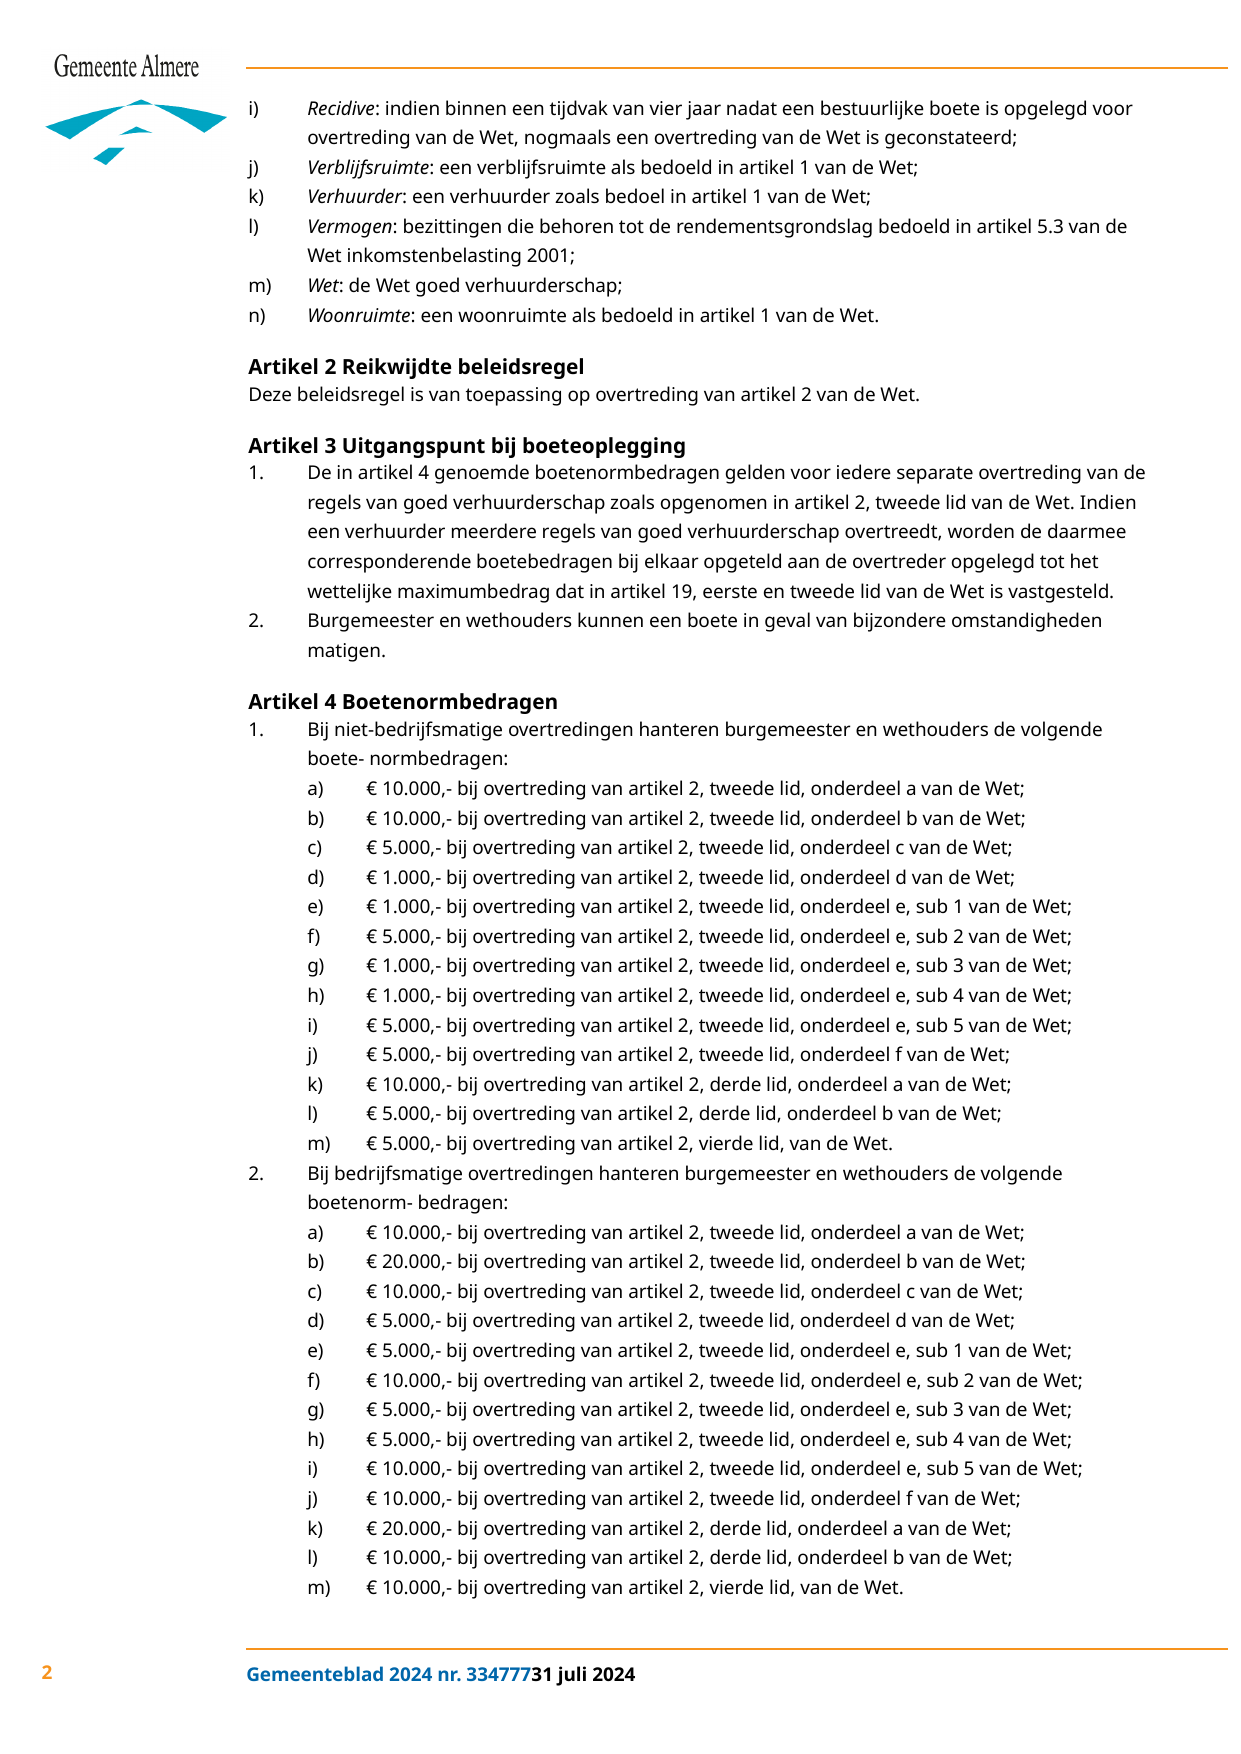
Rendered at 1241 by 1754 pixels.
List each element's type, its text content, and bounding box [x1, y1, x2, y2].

list € 5.000,- bij overtreding van artikel 2, tweede lid, onderdeel e, sub 4 van de Wet; [307, 1426, 1152, 1452]
list De in artikel 4 genoemde boetenormbedragen gelden voor iedere separate overtreding van de regels van goed verhuurderschap zoals opgenomen in artikel 2, tweede lid van de Wet. Indien een verhuurder meerdere regels van goed verhuurderschap overtreedt, worden de daarmee corresponderende boetebedragen bij elkaar opgeteld aan de overtreder opgelegd tot het wettelijke maximumbedrag dat in artikel 19, eerste en tweede lid van de Wet is vastgesteld. [248, 459, 1152, 604]
text Artikel 4 Boetenormbedragen [248, 687, 1152, 716]
list € 5.000,- bij overtreding van artikel 2, vierde lid, van de Wet. [307, 1130, 1152, 1156]
list Wet: de Wet goed verhuurderschap; [248, 272, 1152, 298]
picture [41, 47, 231, 172]
list € 10.000,- bij overtreding van artikel 2, tweede lid, onderdeel f van de Wet; [307, 1485, 1152, 1511]
list Vermogen: bezittingen die behoren tot de rendementsgrondslag bedoeld in artikel 5.3 van de Wet inkomstenbelasting 2001; [248, 213, 1152, 268]
list € 1.000,- bij overtreding van artikel 2, tweede lid, onderdeel e, sub 4 van de Wet; [307, 982, 1152, 1008]
list € 10.000,- bij overtreding van artikel 2, derde lid, onderdeel a van de Wet; [307, 1071, 1152, 1097]
text Deze beleidsregel is van toepassing op overtreding van artikel 2 van de Wet. [248, 381, 1152, 406]
list € 10.000,- bij overtreding van artikel 2, tweede lid, onderdeel e, sub 2 van de Wet; [307, 1367, 1152, 1392]
list Bij niet-bedrijfsmatige overtredingen hanteren burgemeester en wethouders de volgende boete- normbedragen: [248, 716, 1152, 771]
text Artikel 2 Reikwijdte beleidsregel [248, 352, 1152, 381]
list Verblijfsruimte: een verblijfsruimte als bedoeld in artikel 1 van de Wet; [248, 154, 1152, 180]
list € 5.000,- bij overtreding van artikel 2, tweede lid, onderdeel c van de Wet; [307, 834, 1152, 860]
list € 5.000,- bij overtreding van artikel 2, derde lid, onderdeel b van de Wet; [307, 1101, 1152, 1126]
text Artikel 3 Uitgangspunt bij boeteoplegging [248, 431, 1152, 459]
list € 10.000,- bij overtreding van artikel 2, tweede lid, onderdeel b van de Wet; [307, 805, 1152, 830]
list € 5.000,- bij overtreding van artikel 2, tweede lid, onderdeel e, sub 1 van de Wet; [307, 1337, 1152, 1363]
list € 5.000,- bij overtreding van artikel 2, tweede lid, onderdeel e, sub 5 van de Wet; [307, 1012, 1152, 1037]
list € 1.000,- bij overtreding van artikel 2, tweede lid, onderdeel d van de Wet; [307, 864, 1152, 889]
list € 5.000,- bij overtreding van artikel 2, tweede lid, onderdeel e, sub 2 van de Wet; [307, 923, 1152, 949]
list € 20.000,- bij overtreding van artikel 2, tweede lid, onderdeel b van de Wet; [307, 1248, 1152, 1274]
list Woonruimte: een woonruimte als bedoeld in artikel 1 van de Wet. [248, 302, 1152, 328]
list € 20.000,- bij overtreding van artikel 2, derde lid, onderdeel a van de Wet; [307, 1515, 1152, 1540]
list € 5.000,- bij overtreding van artikel 2, tweede lid, onderdeel e, sub 3 van de Wet; [307, 1396, 1152, 1422]
list € 1.000,- bij overtreding van artikel 2, tweede lid, onderdeel e, sub 3 van de Wet; [307, 953, 1152, 978]
list € 10.000,- bij overtreding van artikel 2, tweede lid, onderdeel c van de Wet; [307, 1278, 1152, 1304]
list € 5.000,- bij overtreding van artikel 2, tweede lid, onderdeel d van de Wet; [307, 1308, 1152, 1333]
list € 5.000,- bij overtreding van artikel 2, tweede lid, onderdeel f van de Wet; [307, 1041, 1152, 1067]
list € 10.000,- bij overtreding van artikel 2, tweede lid, onderdeel a van de Wet; [307, 1219, 1152, 1244]
list Verhuurder: een verhuurder zoals bedoel in artikel 1 van de Wet; [248, 183, 1152, 209]
list Bij bedrijfsmatige overtredingen hanteren burgemeester en wethouders de volgende boetenorm- bedragen: [248, 1160, 1152, 1215]
list € 10.000,- bij overtreding van artikel 2, tweede lid, onderdeel e, sub 5 van de Wet; [307, 1456, 1152, 1481]
list € 1.000,- bij overtreding van artikel 2, tweede lid, onderdeel e, sub 1 van de Wet; [307, 893, 1152, 919]
list Burgemeester en wethouders kunnen een boete in geval van bijzondere omstandigheden matigen. [248, 607, 1152, 663]
list Recidive: indien binnen een tijdvak van vier jaar nadat een bestuurlijke boete is opgelegd voor overtreding van de Wet, nogmaals een overtreding van de Wet is geconstateerd; [248, 95, 1152, 150]
list € 10.000,- bij overtreding van artikel 2, derde lid, onderdeel b van de Wet; [307, 1544, 1152, 1570]
list € 10.000,- bij overtreding van artikel 2, tweede lid, onderdeel a van de Wet; [307, 775, 1152, 801]
list € 10.000,- bij overtreding van artikel 2, vierde lid, van de Wet. [307, 1574, 1152, 1599]
